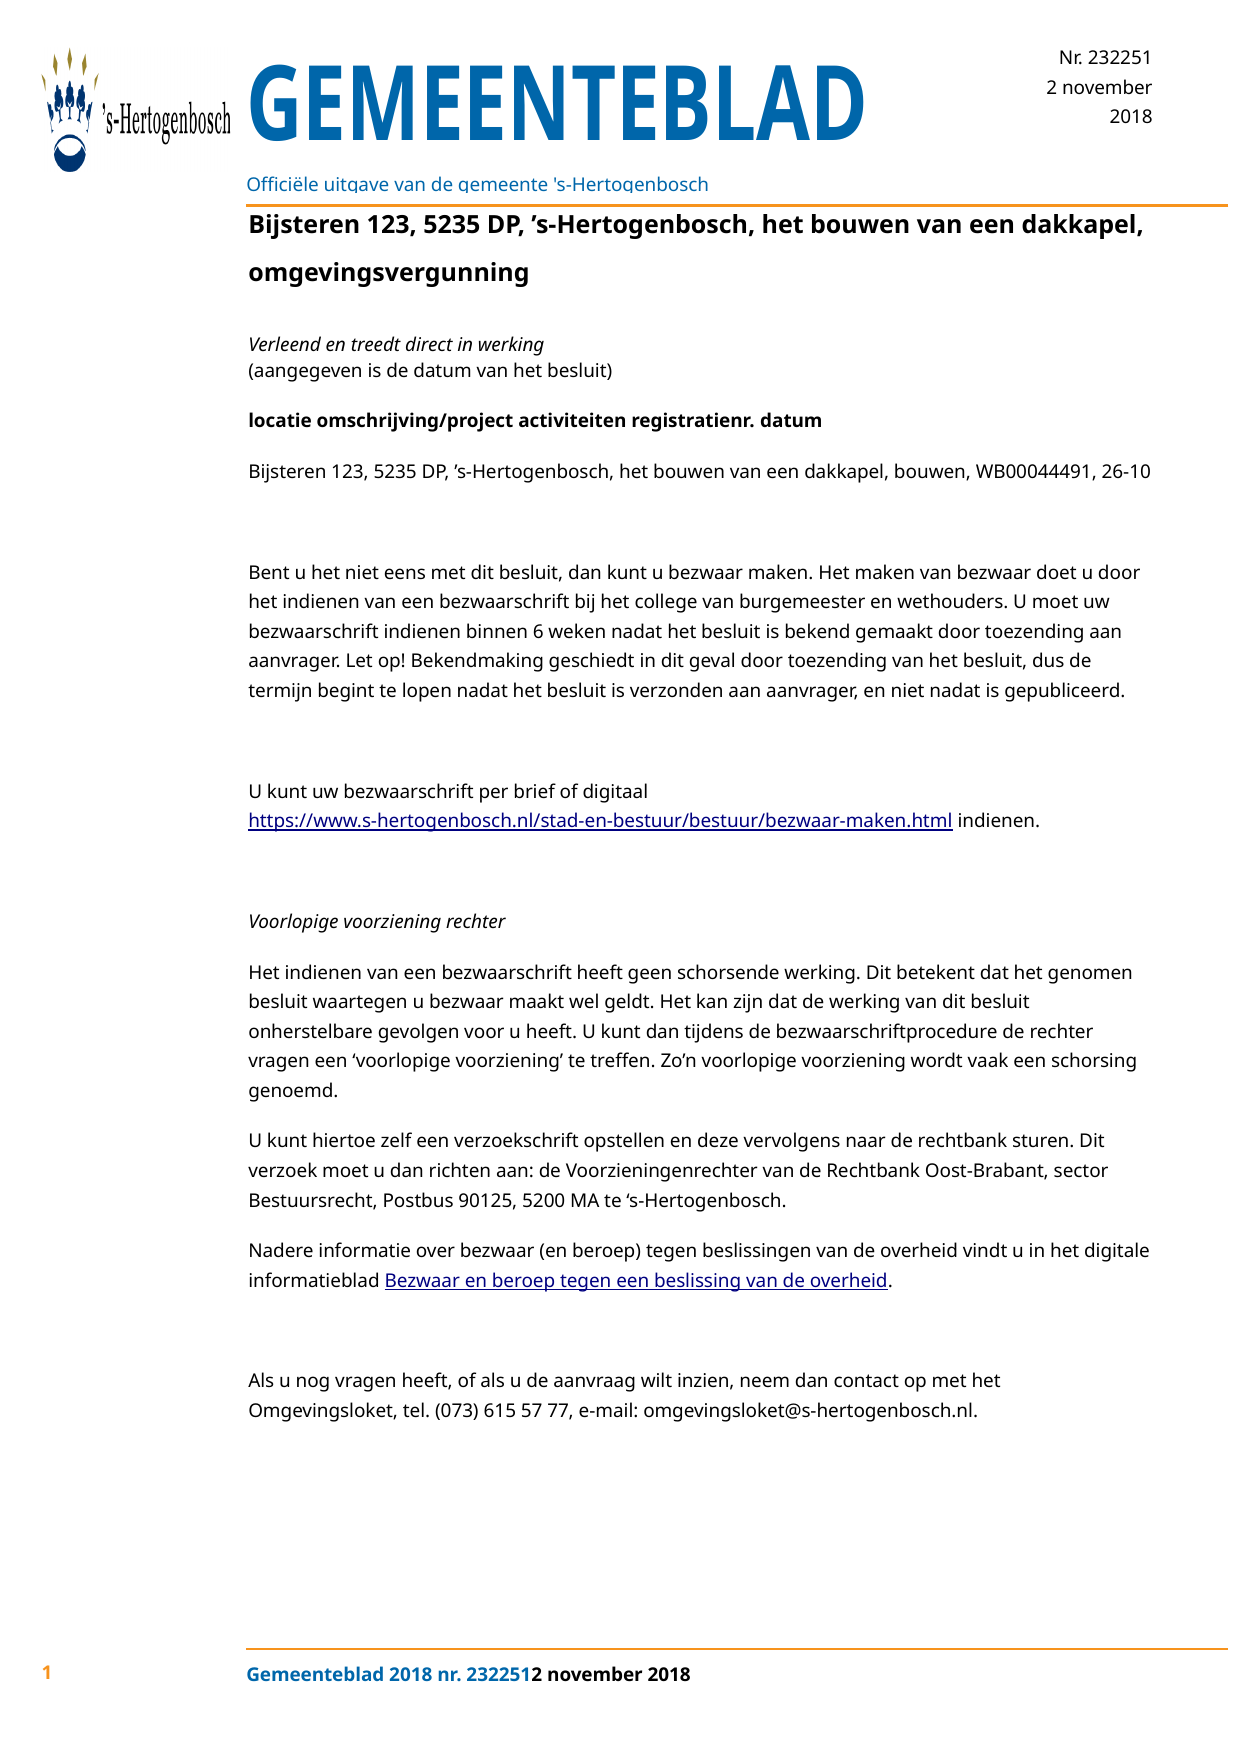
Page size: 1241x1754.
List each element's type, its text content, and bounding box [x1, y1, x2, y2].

text Het indienen van een bezwaarschrift heeft geen schorsende werking. Dit betekent dat het genomen besluit waartegen u bezwaar maakt wel geldt. Het kan zijn dat de werking van dit besluit onherstelbare gevolgen voor u heeft. U kunt dan tijdens de bezwaarschriftprocedure de rechter vragen een ‘voorlopige voorziening’ te treffen. Zo’n voorlopige voorziening wordt vaak een schorsing genoemd. [248, 959, 1152, 1103]
text Nadere informatie over bezwaar (en beroep) tegen beslissingen van de overheid vindt u in het digitale informatieblad Bezwaar en beroep tegen een beslissing van de overheid. [248, 1237, 1152, 1292]
text Verleend en treedt direct in werking [248, 331, 1152, 357]
text Voorlopige voorziening rechter [248, 908, 1152, 934]
text Als u nog vragen heeft, of als u de aanvraag wilt inzien, neem dan contact op met het Omgevingsloket, tel. (073) 615 57 77, e-mail: omgevingsloket@s-hertogenbosch.nl. [248, 1368, 1152, 1423]
text Bijsteren 123, 5235 DP, ’s-Hertogenbosch, het bouwen van een dakkapel, bouwen, WB00044491, 26-10 [248, 458, 1152, 484]
text Bent u het niet eens met dit besluit, dan kunt u bezwaar maken. Het maken van bezwaar doet u door het indienen van een bezwaarschrift bij het college van burgemeester en wethouders. U moet uw bezwaarschrift indienen binnen 6 weken nadat het besluit is bekend gemaakt door toezending aan aanvrager. Let op! Bekendmaking geschiedt in dit geval door toezending van het besluit, dus de termijn begint te lopen nadat het besluit is verzonden aan aanvrager, en niet nadat is gepubliceerd. [248, 559, 1152, 703]
text Bijsteren 123, 5235 DP, ’s-Hertogenbosch, het bouwen van een dakkapel, omgevingsvergunning [248, 207, 1152, 288]
text locatie omschrijving/project activiteiten registratienr. datum [248, 408, 1152, 433]
picture [41, 47, 231, 172]
text U kunt hiertoe zelf een verzoekschrift opstellen en deze vervolgens naar de rechtbank sturen. Dit verzoek moet u dan richten aan: de Voorzieningenrechter van de Rechtbank Oost-Brabant, sector Bestuursrecht, Postbus 90125, 5200 MA te ‘s-Hertogenbosch. [248, 1128, 1152, 1212]
text U kunt uw bezwaarschrift per brief of digitaal https://www.s-hertogenbosch.nl/stad-en-bestuur/bestuur/bezwaar-maken.html indienen. [248, 778, 1152, 833]
text (aangegeven is de datum van het besluit) [248, 357, 1152, 383]
